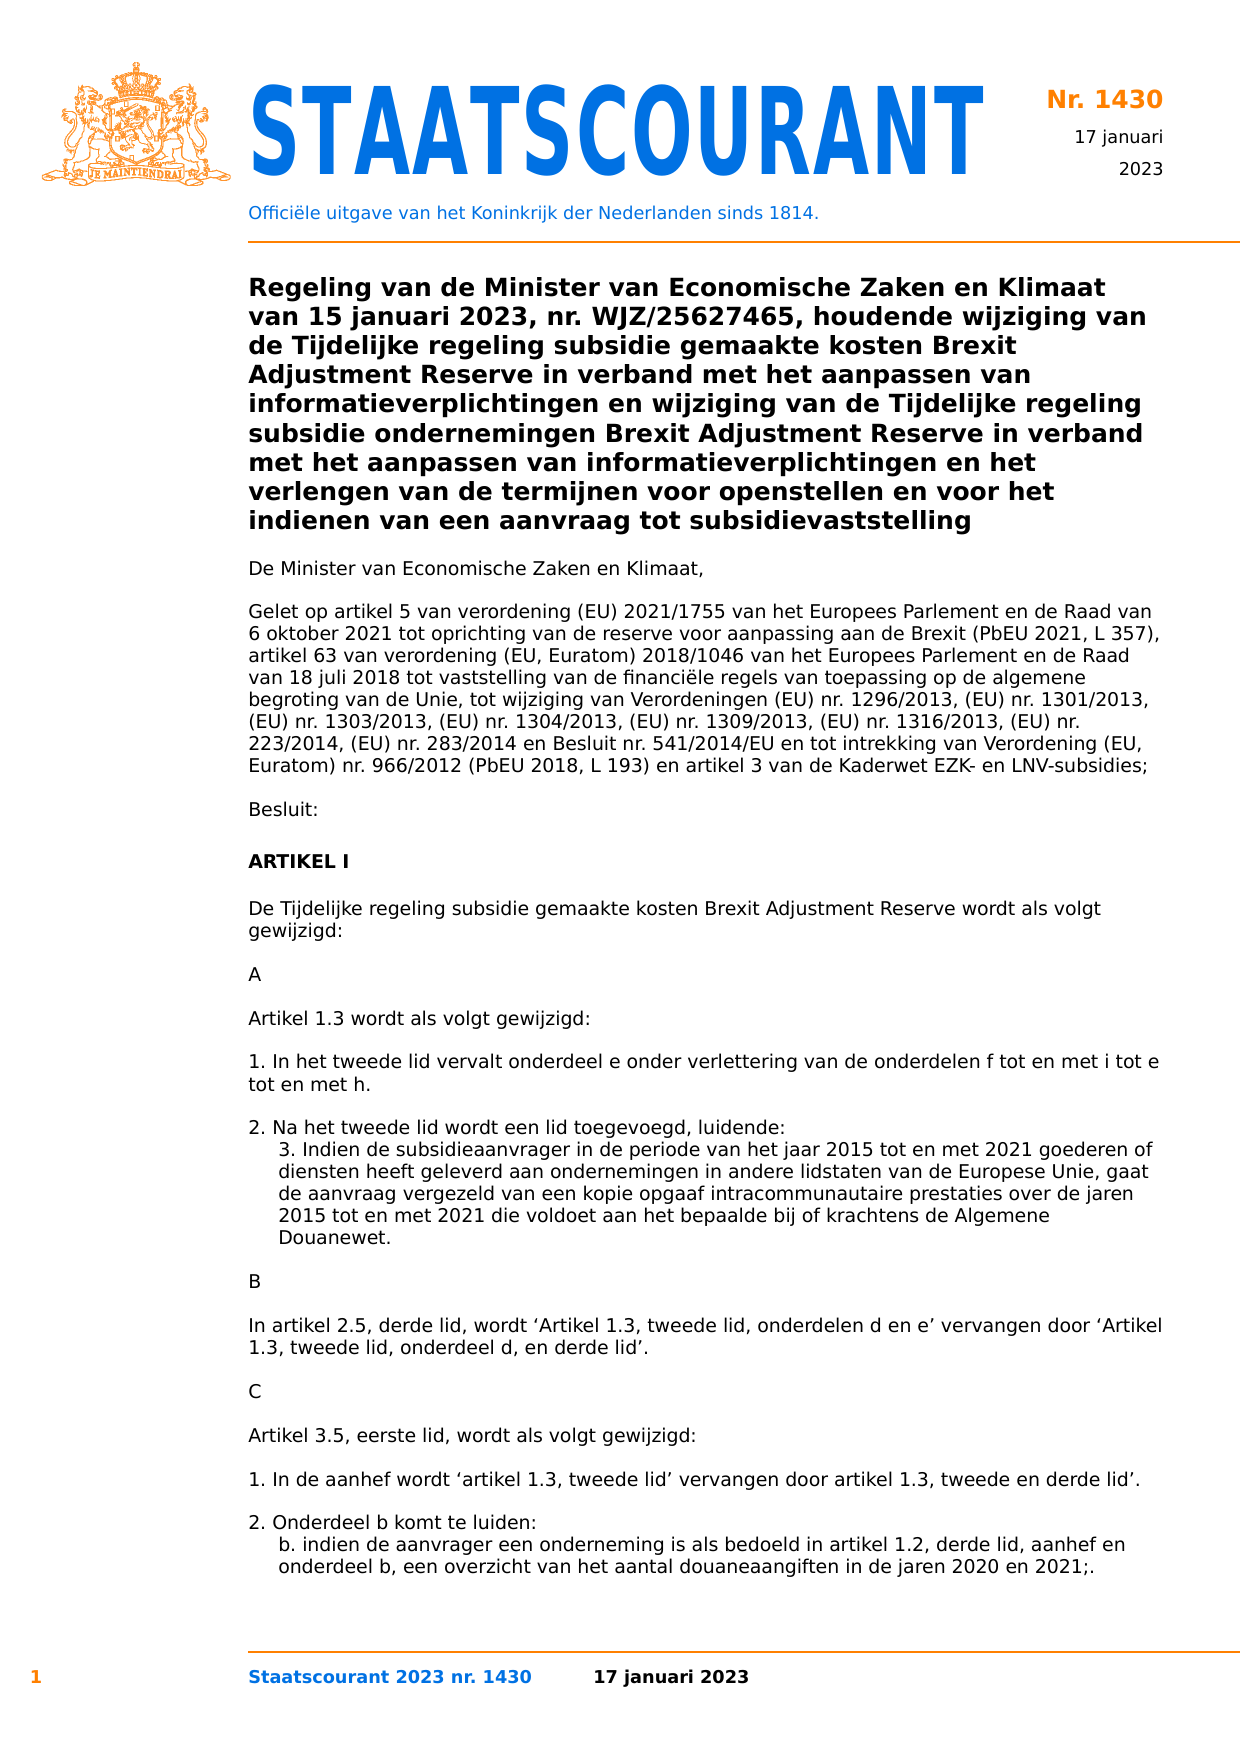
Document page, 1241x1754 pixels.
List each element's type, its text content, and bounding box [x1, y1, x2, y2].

text 3. Indien de subsidieaanvrager in de periode van het jaar 2015 tot en met 2021 goederen of diensten heeft geleverd aan ondernemingen in andere lidstaten van de Europese Unie, gaat de aanvraag vergezeld van een kopie opgaaf intracommunautaire prestaties over de jaren 2015 tot en met 2021 die voldoet aan het bepaalde bij of krachtens de Algemene Douanewet. [278, 1139, 1163, 1249]
text 1. In het tweede lid vervalt onderdeel e onder verlettering van de onderdelen f tot en met i tot e tot en met h. [248, 1051, 1163, 1095]
table_header Nr. 1430 [998, 62, 1240, 121]
text 2. Onderdeel b komt te luiden: [248, 1512, 1163, 1534]
text 2. Na het tweede lid wordt een lid toegevoegd, luidende: [248, 1117, 1163, 1139]
text C [248, 1381, 1163, 1403]
text b. indien de aanvrager een onderneming is als bedoeld in artikel 1.2, derde lid, aanhef en onderdeel b, een overzicht van het aantal douaneaangiften in de jaren 2020 en 2021;. [278, 1534, 1163, 1578]
text Gelet op artikel 5 van verordening (EU) 2021/1755 van het Europees Parlement en de Raad van 6 oktober 2021 tot oprichting van de reserve voor aanpassing aan de Brexit (PbEU 2021, L 357), artikel 63 van verordening (EU, Euratom) 2018/1046 van het Europees Parlement en de Raad van 18 juli 2018 tot vaststelling van de financiële regels van toepassing op de algemene begroting van de Unie, tot wijziging van Verordeningen (EU) nr. 1296/2013, (EU) nr. 1301/2013, (EU) nr. 1303/2013, (EU) nr. 1304/2013, (EU) nr. 1309/2013, (EU) nr. 1316/2013, (EU) nr. 223/2014, (EU) nr. 283/2014 en Besluit nr. 541/2014/EU en tot intrekking van Verordening (EU, Euratom) nr. 966/2012 (PbEU 2018, L 193) en artikel 3 van de Kaderwet EZK- en LNV-subsidies; [248, 601, 1163, 777]
text De Minister van Economische Zaken en Klimaat, [248, 557, 1163, 579]
picture [41, 62, 231, 186]
table_cell 17 januari [998, 121, 1240, 153]
subtitle Regeling van de Minister van Economische Zaken en Klimaat van 15 januari 2023, nr. WJZ/25627465, houdende wijziging van de Tijdelijke regeling subsidie gemaakte kosten Brexit Adjustment Reserve in verband met het aanpassen van informatieverplichtingen en wijziging van de Tijdelijke regeling subsidie ondernemingen Brexit Adjustment Reserve in verband met het aanpassen van informatieverplichtingen en het verlengen van de termijnen voor openstellen en voor het indienen van een aanvraag tot subsidievaststelling [248, 273, 1163, 536]
table_cell Officiële uitgave van het Koninkrijk der Nederlanden sinds 1814. [248, 203, 1240, 241]
text Artikel 3.5, eerste lid, wordt als volgt gewijzigd: [248, 1424, 1163, 1447]
text Besluit: [248, 799, 1163, 821]
text De Tijdelijke regeling subsidie gemaakte kosten Brexit Adjustment Reserve wordt als volgt gewijzigd: [248, 898, 1163, 942]
text A [248, 964, 1163, 986]
text Artikel 1.3 wordt als volgt gewijzigd: [248, 1008, 1163, 1029]
text B [248, 1271, 1163, 1293]
table_header [25, 62, 248, 241]
table_cell 2023 [998, 153, 1240, 203]
text In artikel 2.5, derde lid, wordt ‘Artikel 1.3, tweede lid, onderdelen d en e’ vervangen door ‘Artikel 1.3, tweede lid, onderdeel d, en derde lid’. [248, 1315, 1163, 1359]
subtitle ARTIKEL I [248, 851, 1163, 873]
text 1. In de aanhef wordt ‘artikel 1.3, tweede lid’ vervangen door artikel 1.3, tweede en derde lid’. [248, 1468, 1163, 1490]
table_header STAATSCOURANT [248, 62, 998, 203]
